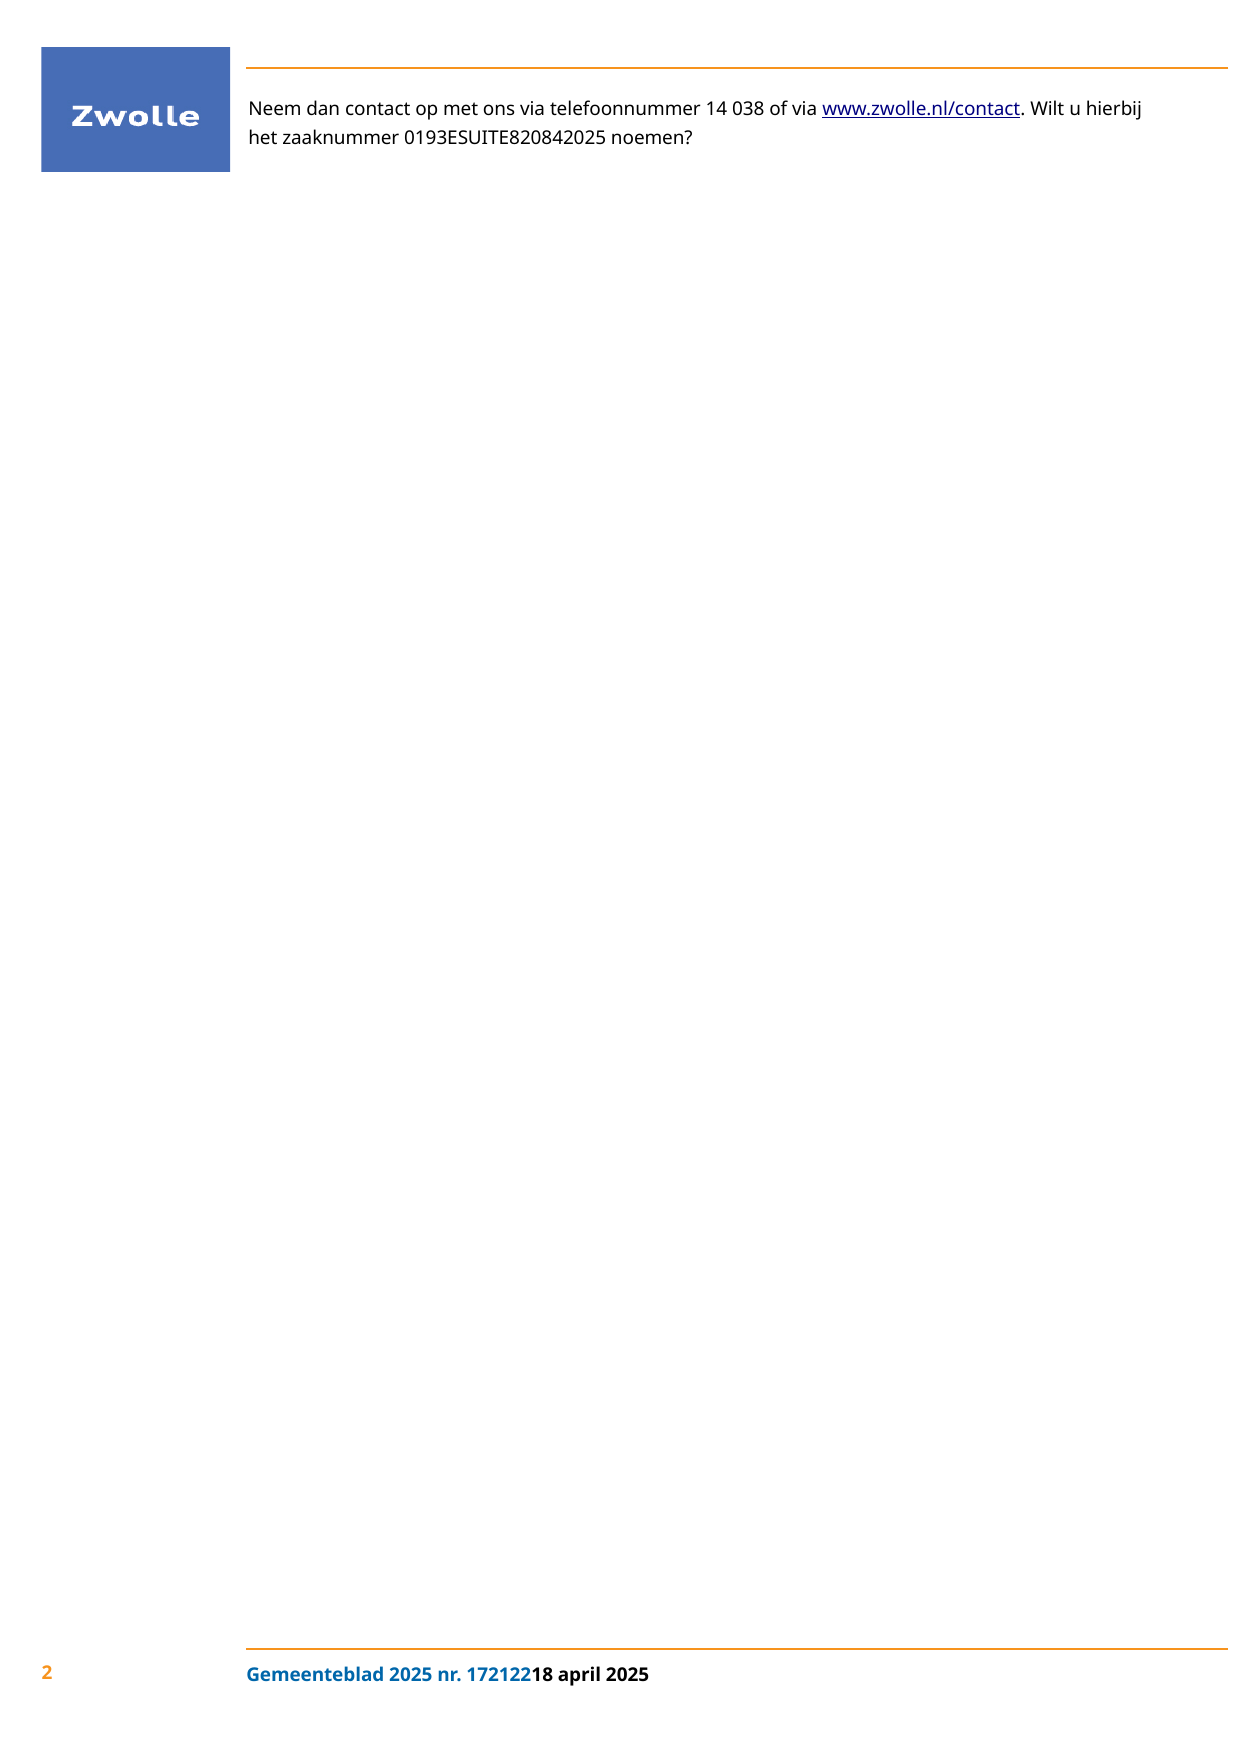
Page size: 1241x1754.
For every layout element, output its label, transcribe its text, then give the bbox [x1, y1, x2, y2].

picture [41, 47, 231, 172]
text Neem dan contact op met ons via telefoonnummer 14 038 of via www.zwolle.nl/contact. Wilt u hierbij het zaaknummer 0193ESUITE820842025 noemen? [248, 95, 1152, 150]
